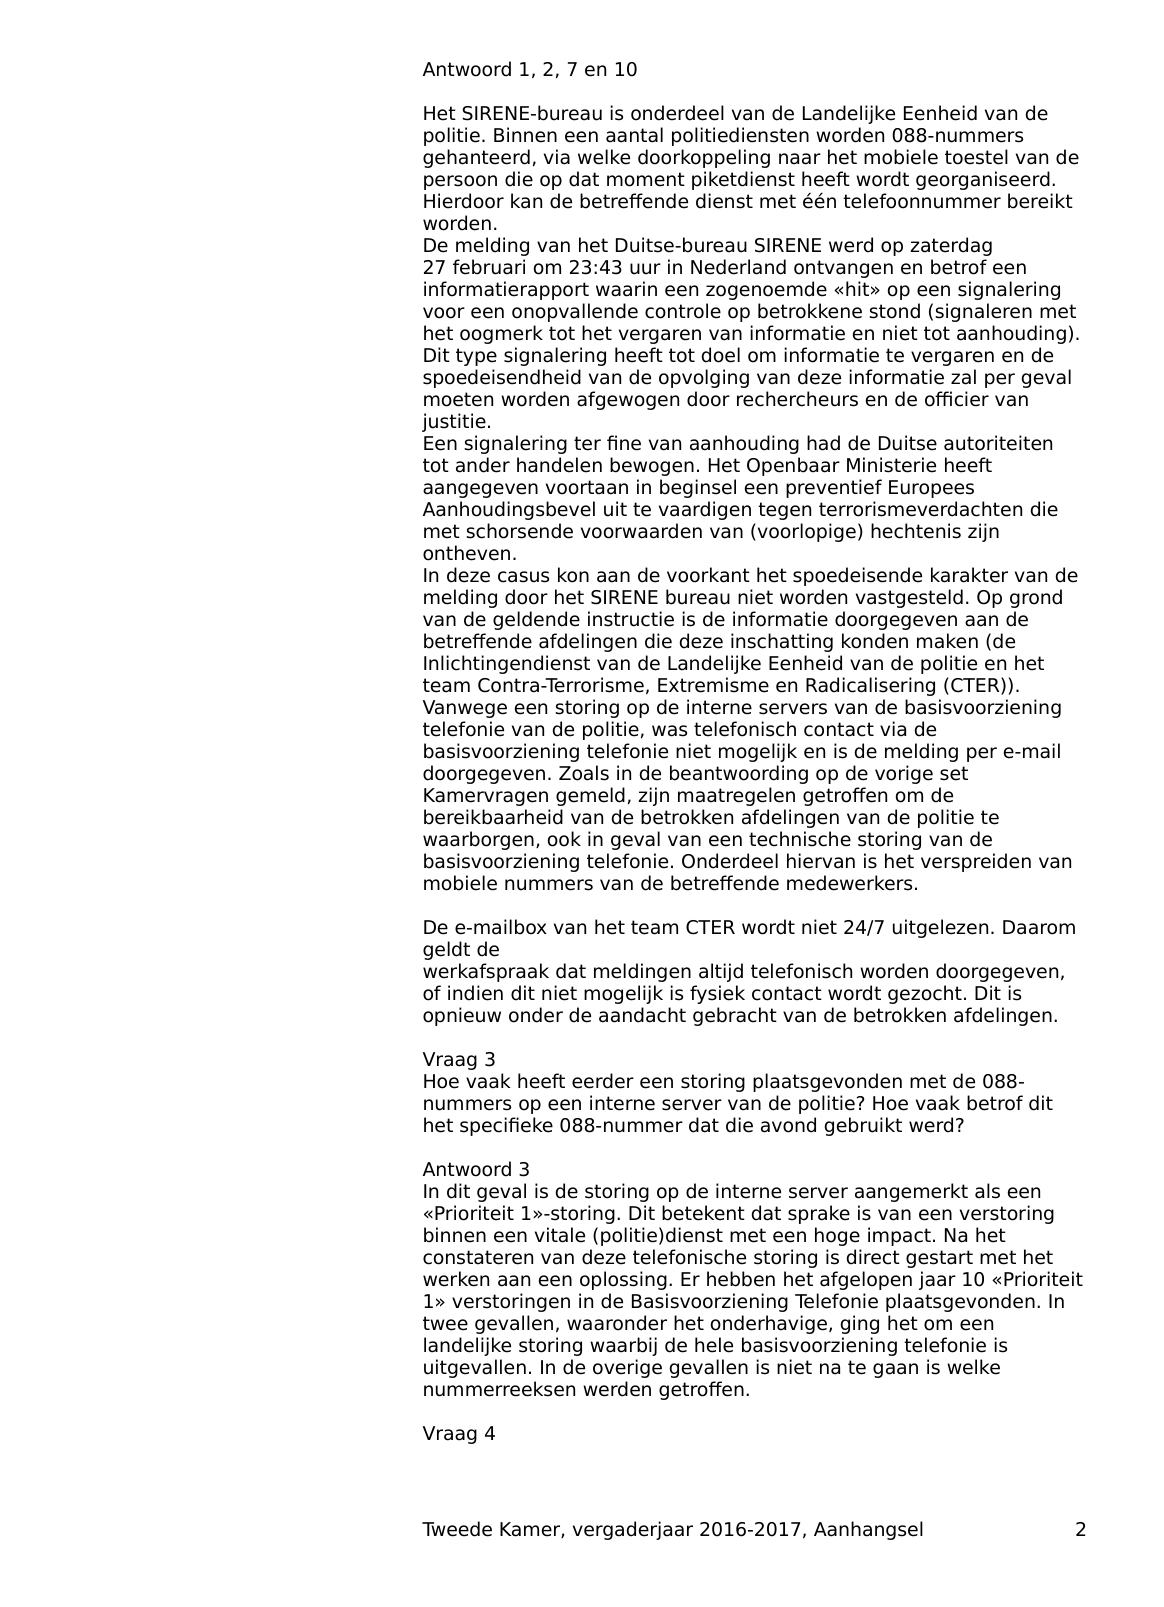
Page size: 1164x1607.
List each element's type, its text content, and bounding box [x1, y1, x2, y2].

text In dit geval is de storing op de interne server aangemerkt als een «Prioriteit 1»-storing. Dit betekent dat sprake is van een verstoring binnen een vitale (politie)dienst met een hoge impact. Na het constateren van deze telefonische storing is direct gestart met het werken aan een oplossing. Er hebben het afgelopen jaar 10 «Prioriteit 1» verstoringen in de Basisvoorziening Telefonie plaatsgevonden. In twee gevallen, waaronder het onderhavige, ging het om een landelijke storing waarbij de hele basisvoorziening telefonie is uitgevallen. In de overige gevallen is niet na te gaan is welke nummerreeksen werden getroffen. [422, 1181, 1087, 1401]
text De melding van het Duitse-bureau SIRENE werd op zaterdag 27 februari om 23:43 uur in Nederland ontvangen en betrof een informatierapport waarin een zogenoemde «hit» op een signalering voor een onopvallende controle op betrokkene stond (signaleren met het oogmerk tot het vergaren van informatie en niet tot aanhouding). Dit type signalering heeft tot doel om informatie te vergaren en de spoedeisendheid van de opvolging van deze informatie zal per geval moeten worden afgewogen door rechercheurs en de officier van justitie. [422, 235, 1087, 433]
text Vraag 4 [422, 1423, 1087, 1445]
text De e-mailbox van het team CTER wordt niet 24/7 uitgelezen. Daarom geldt de [422, 917, 1087, 961]
text Het SIRENE-bureau is onderdeel van de Landelijke Eenheid van de politie. Binnen een aantal politiediensten worden 088-nummers gehanteerd, via welke doorkoppeling naar het mobiele toestel van de persoon die op dat moment piketdienst heeft wordt georganiseerd. Hierdoor kan de betreffende dienst met één telefoonnummer bereikt worden. [422, 103, 1087, 235]
text Antwoord 3 [422, 1159, 1087, 1181]
text werkafspraak dat meldingen altijd telefonisch worden doorgegeven, of indien dit niet mogelijk is fysiek contact wordt gezocht. Dit is opnieuw onder de aandacht gebracht van de betrokken afdelingen. [422, 961, 1087, 1027]
text Hoe vaak heeft eerder een storing plaatsgevonden met de 088-nummers op een interne server van de politie? Hoe vaak betrof dit het specifieke 088-nummer dat die avond gebruikt werd? [422, 1071, 1087, 1137]
text Een signalering ter fine van aanhouding had de Duitse autoriteiten tot ander handelen bewogen. Het Openbaar Ministerie heeft aangegeven voortaan in beginsel een preventief Europees Aanhoudingsbevel uit te vaardigen tegen terrorismeverdachten die met schorsende voorwaarden van (voorlopige) hechtenis zijn ontheven. [422, 433, 1087, 565]
text Antwoord 1, 2, 7 en 10 [422, 59, 1087, 81]
text In deze casus kon aan de voorkant het spoedeisende karakter van de melding door het SIRENE bureau niet worden vastgesteld. Op grond van de geldende instructie is de informatie doorgegeven aan de betreffende afdelingen die deze inschatting konden maken (de Inlichtingendienst van de Landelijke Eenheid van de politie en het team Contra-Terrorisme, Extremisme en Radicalisering (CTER)). Vanwege een storing op de interne servers van de basisvoorziening telefonie van de politie, was telefonisch contact via de basisvoorziening telefonie niet mogelijk en is de melding per e-mail doorgegeven. Zoals in de beantwoording op de vorige set Kamervragen gemeld, zijn maatregelen getroffen om de bereikbaarheid van de betrokken afdelingen van de politie te waarborgen, ook in geval van een technische storing van de basisvoorziening telefonie. Onderdeel hiervan is het verspreiden van mobiele nummers van de betreffende medewerkers. [422, 565, 1087, 894]
text Vraag 3 [422, 1049, 1087, 1071]
